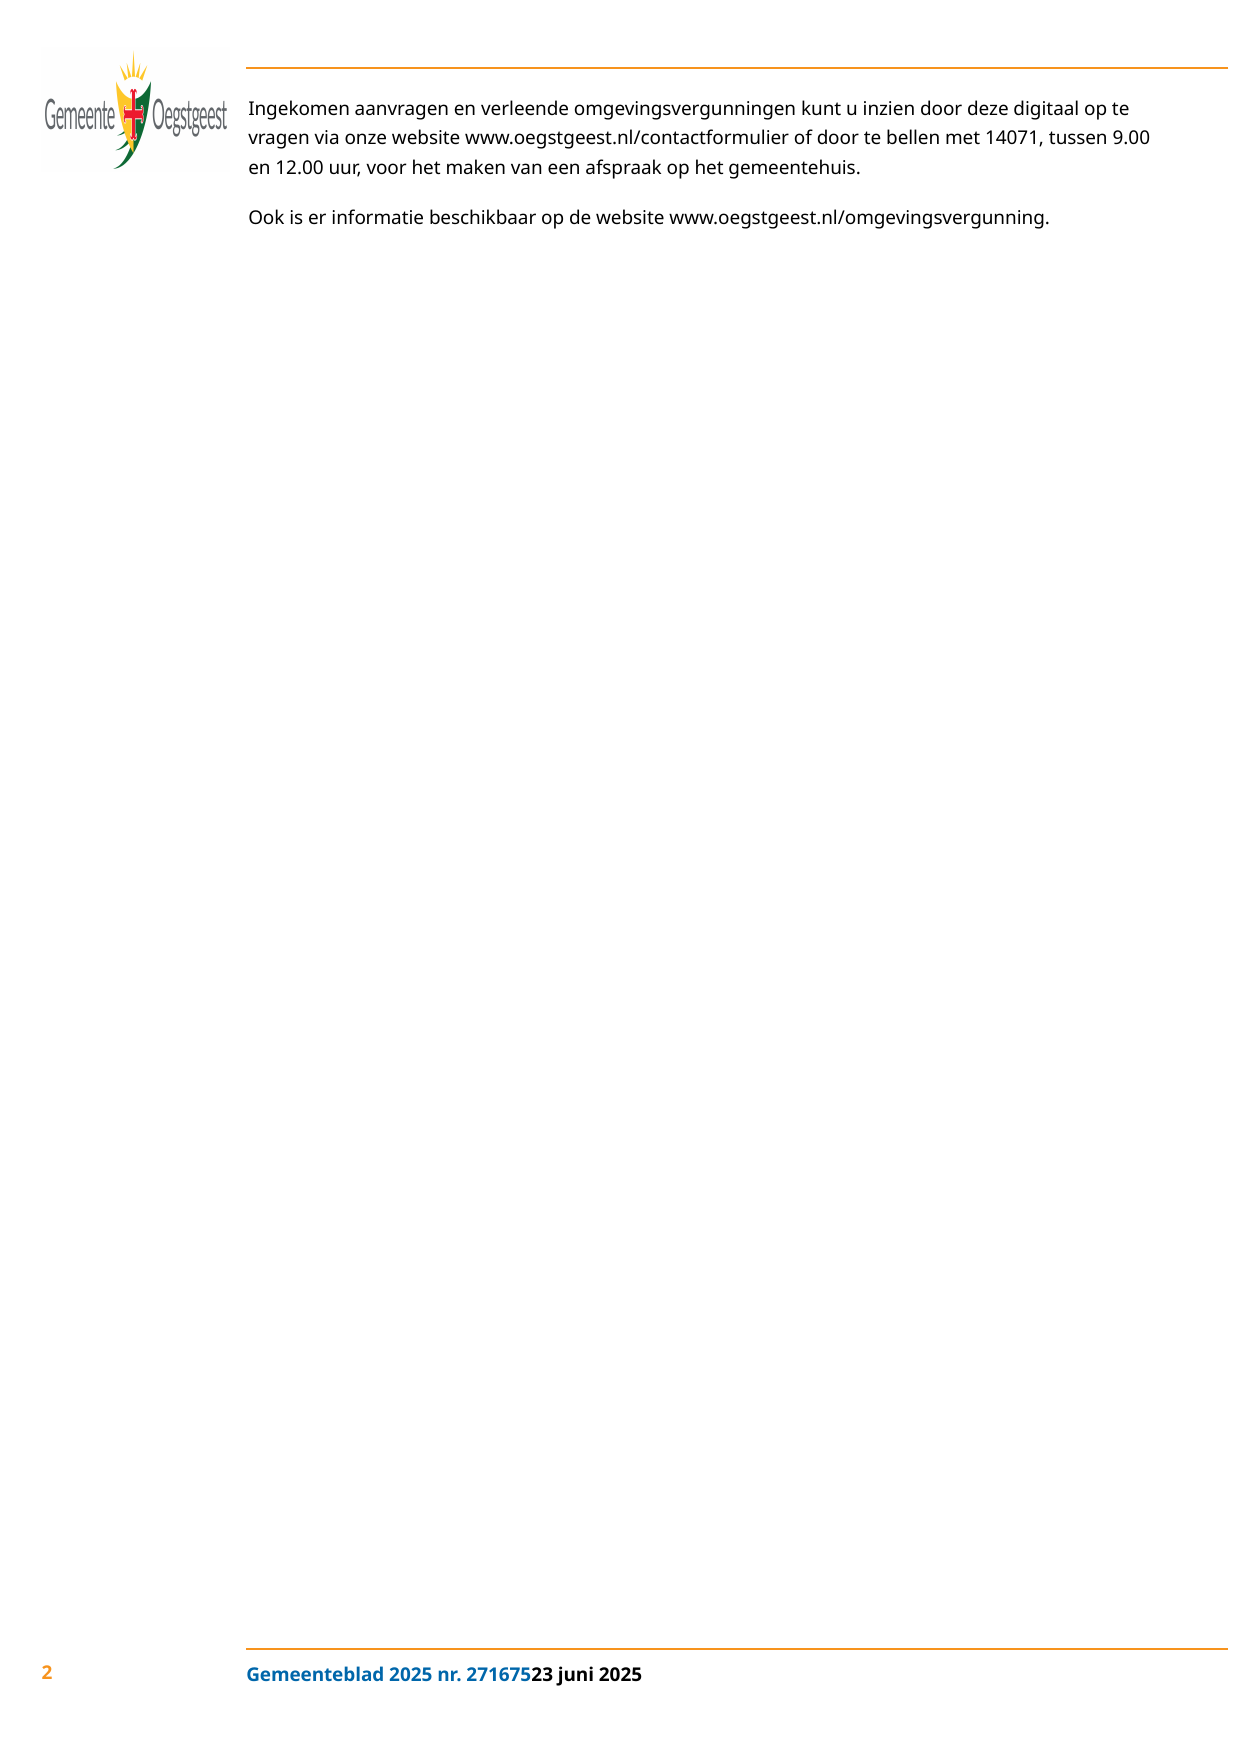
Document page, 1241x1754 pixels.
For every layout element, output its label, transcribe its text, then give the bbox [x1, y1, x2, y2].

text Ingekomen aanvragen en verleende omgevingsvergunningen kunt u inzien door deze digitaal op te vragen via onze website www.oegstgeest.nl/contactformulier of door te bellen met 14071, tussen 9.00 en 12.00 uur, voor het maken van een afspraak op het gemeentehuis. [248, 95, 1152, 180]
picture [41, 47, 231, 172]
text Ook is er informatie beschikbaar op de website www.oegstgeest.nl/omgevingsvergunning. [248, 204, 1152, 230]
